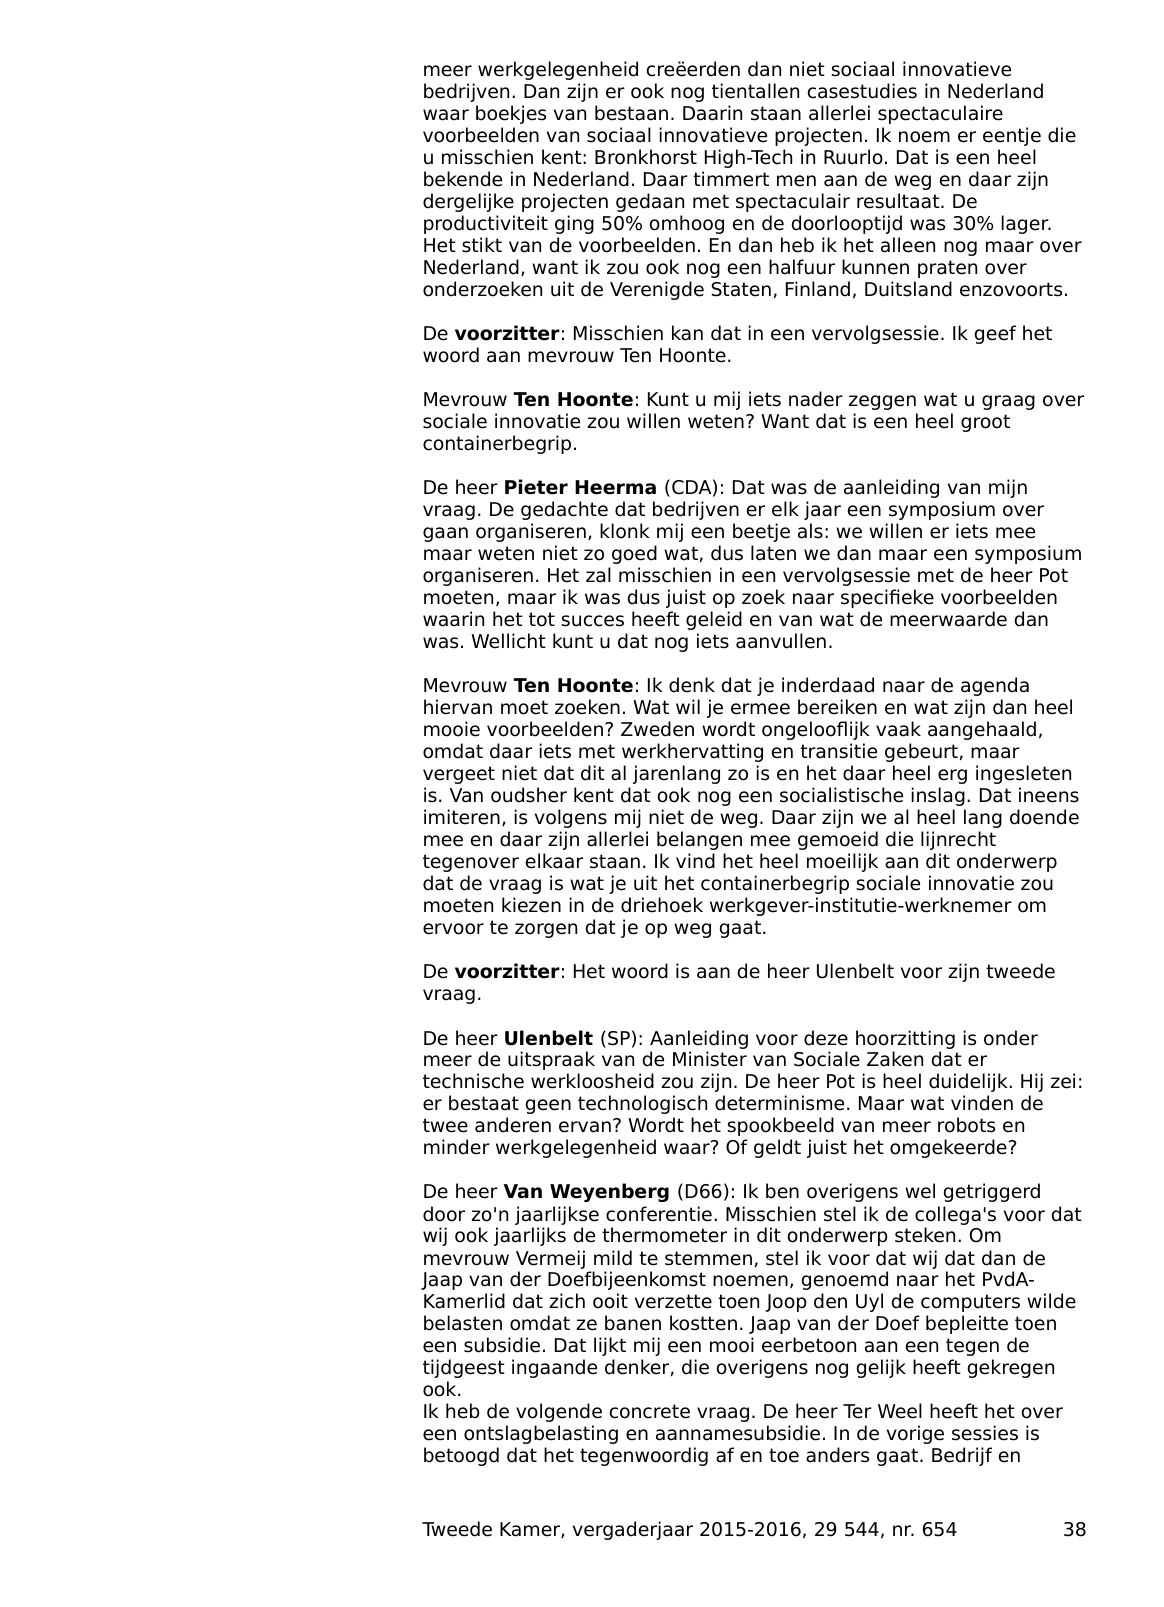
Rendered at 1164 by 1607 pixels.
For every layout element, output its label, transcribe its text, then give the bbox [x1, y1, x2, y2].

text meer werkgelegenheid creëerden dan niet sociaal innovatieve bedrijven. Dan zijn er ook nog tientallen casestudies in Nederland waar boekjes van bestaan. Daarin staan allerlei spectaculaire voorbeelden van sociaal innovatieve projecten. Ik noem er eentje die u misschien kent: Bronkhorst High-Tech in Ruurlo. Dat is een heel bekende in Nederland. Daar timmert men aan de weg en daar zijn dergelijke projecten gedaan met spectaculair resultaat. De productiviteit ging 50% omhoog en de doorlooptijd was 30% lager. Het stikt van de voorbeelden. En dan heb ik het alleen nog maar over Nederland, want ik zou ook nog een halfuur kunnen praten over onderzoeken uit de Verenigde Staten, Finland, Duitsland enzovoorts. [422, 59, 1087, 301]
text Mevrouw Ten Hoonte: Ik denk dat je inderdaad naar de agenda hiervan moet zoeken. Wat wil je ermee bereiken en wat zijn dan heel mooie voorbeelden? Zweden wordt ongelooflijk vaak aangehaald, omdat daar iets met werkhervatting en transitie gebeurt, maar vergeet niet dat dit al jarenlang zo is en het daar heel erg ingesleten is. Van oudsher kent dat ook nog een socialistische inslag. Dat ineens imiteren, is volgens mij niet de weg. Daar zijn we al heel lang doende mee en daar zijn allerlei belangen mee gemoeid die lijnrecht tegenover elkaar staan. Ik vind het heel moeilijk aan dit onderwerp dat de vraag is wat je uit het containerbegrip sociale innovatie zou moeten kiezen in de driehoek werkgever-institutie-werknemer om ervoor te zorgen dat je op weg gaat. [422, 675, 1087, 939]
text De heer Van Weyenberg (D66): Ik ben overigens wel getriggerd door zo'n jaarlijkse conferentie. Misschien stel ik de collega's voor dat wij ook jaarlijks de thermometer in dit onderwerp steken. Om mevrouw Vermeij mild te stemmen, stel ik voor dat wij dat dan de Jaap van der Doefbijeenkomst noemen, genoemd naar het PvdA-Kamerlid dat zich ooit verzette toen Joop den Uyl de computers wilde belasten omdat ze banen kostten. Jaap van der Doef bepleitte toen een subsidie. Dat lijkt mij een mooi eerbetoon aan een tegen de tijdgeest ingaande denker, die overigens nog gelijk heeft gekregen ook. [422, 1181, 1087, 1401]
text De heer Pieter Heerma (CDA): Dat was de aanleiding van mijn vraag. De gedachte dat bedrijven er elk jaar een symposium over gaan organiseren, klonk mij een beetje als: we willen er iets mee maar weten niet zo goed wat, dus laten we dan maar een symposium organiseren. Het zal misschien in een vervolgsessie met de heer Pot moeten, maar ik was dus juist op zoek naar specifieke voorbeelden waarin het tot succes heeft geleid en van wat de meerwaarde dan was. Wellicht kunt u dat nog iets aanvullen. [422, 477, 1087, 653]
text De voorzitter: Het woord is aan de heer Ulenbelt voor zijn tweede vraag. [422, 961, 1087, 1005]
text De heer Ulenbelt (SP): Aanleiding voor deze hoorzitting is onder meer de uitspraak van de Minister van Sociale Zaken dat er technische werkloosheid zou zijn. De heer Pot is heel duidelijk. Hij zei: er bestaat geen technologisch determinisme. Maar wat vinden de twee anderen ervan? Wordt het spookbeeld van meer robots en minder werkgelegenheid waar? Of geldt juist het omgekeerde? [422, 1027, 1087, 1159]
text De voorzitter: Misschien kan dat in een vervolgsessie. Ik geef het woord aan mevrouw Ten Hoonte. [422, 323, 1087, 367]
text Mevrouw Ten Hoonte: Kunt u mij iets nader zeggen wat u graag over sociale innovatie zou willen weten? Want dat is een heel groot containerbegrip. [422, 389, 1087, 455]
text Ik heb de volgende concrete vraag. De heer Ter Weel heeft het over een ontslagbelasting en aannamesubsidie. In de vorige sessies is betoogd dat het tegenwoordig af en toe anders gaat. Bedrijf en [422, 1401, 1087, 1467]
